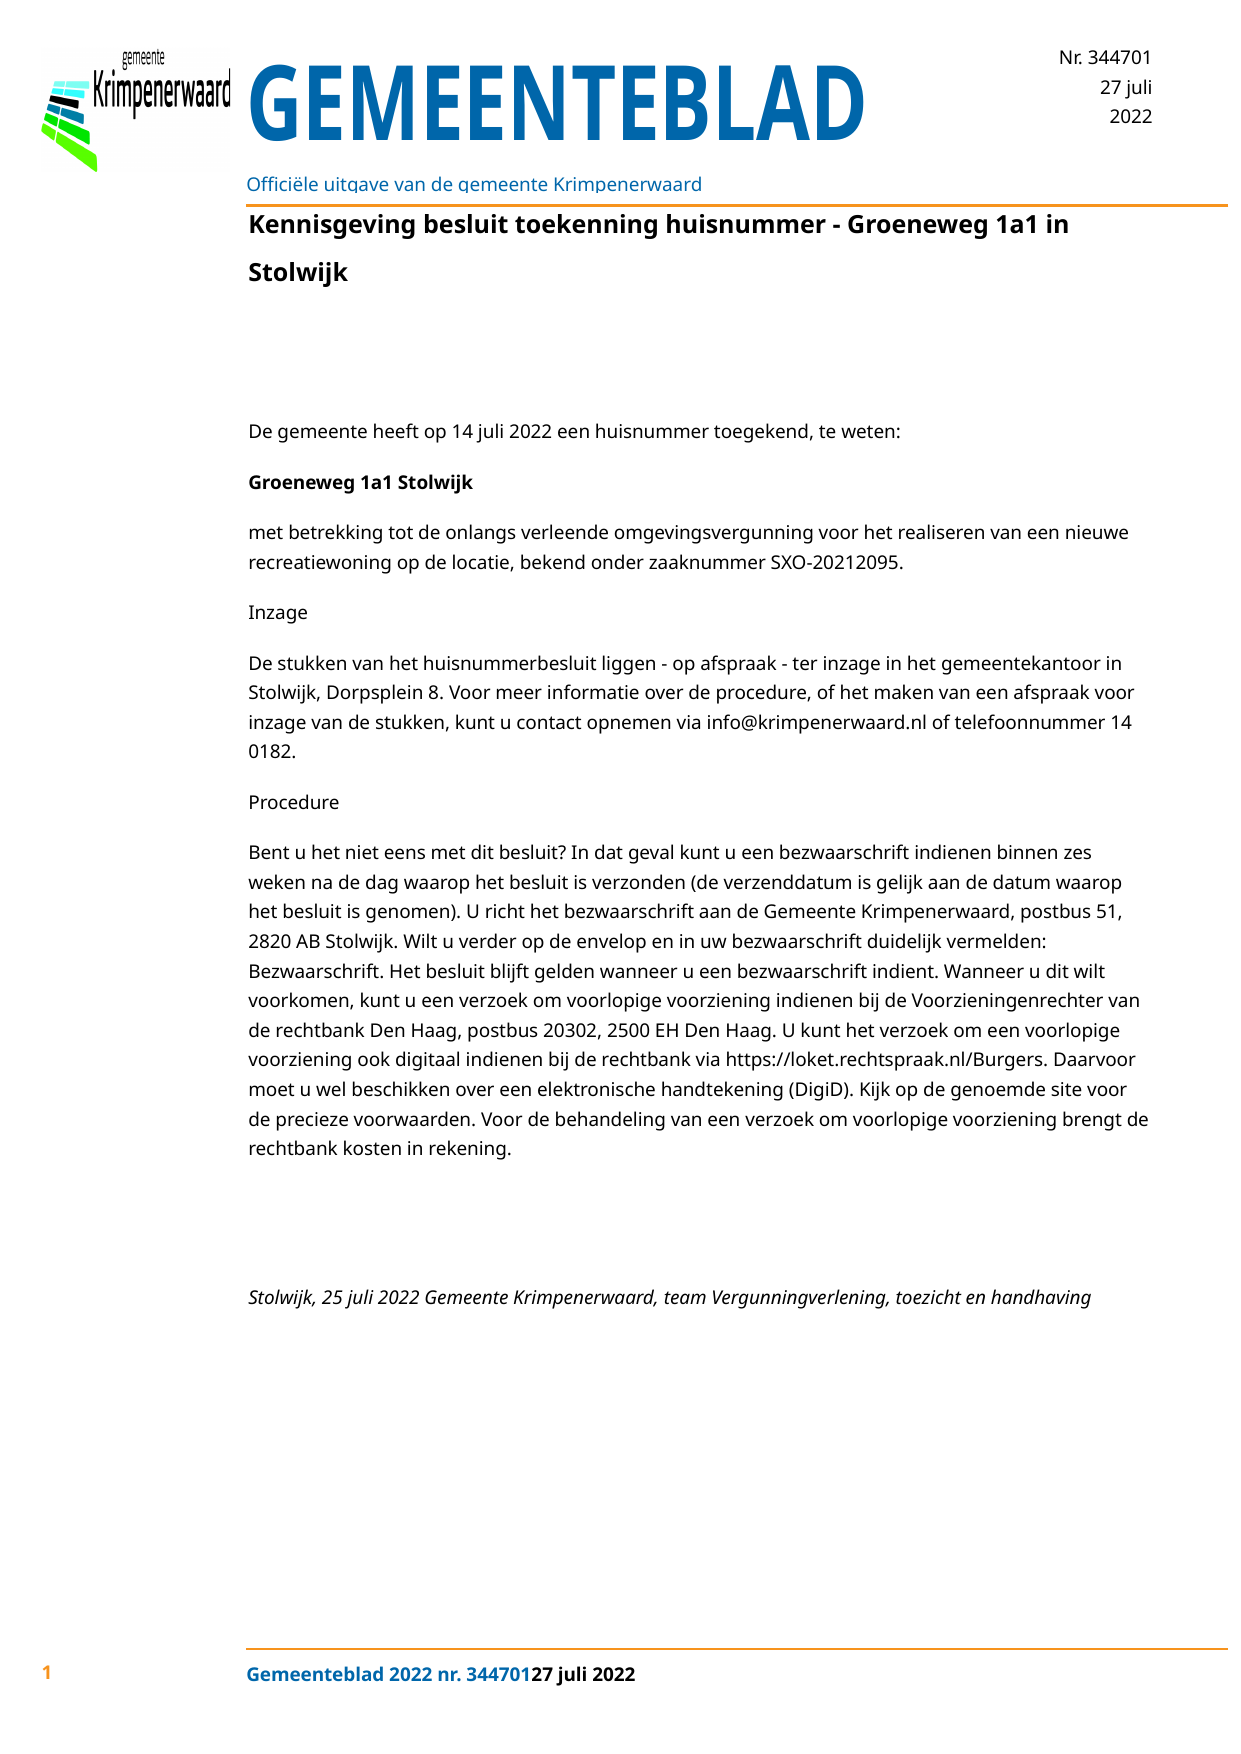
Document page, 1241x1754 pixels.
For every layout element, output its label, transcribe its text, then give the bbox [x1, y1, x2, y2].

text Inzage [248, 599, 1152, 625]
text met betrekking tot de onlangs verleende omgevingsvergunning voor het realiseren van een nieuwe recreatiewoning op de locatie, bekend onder zaaknummer SXO-20212095. [248, 519, 1152, 575]
text Stolwijk, 25 juli 2022 Gemeente Krimpenerwaard, team Vergunningverlening, toezicht en handhaving [248, 1284, 1152, 1310]
text De stukken van het huisnummerbesluit liggen - op afspraak - ter inzage in het gemeentekantoor in Stolwijk, Dorpsplein 8. Voor meer informatie over de procedure, of het maken van een afspraak voor inzage van de stukken, kunt u contact opnemen via info@krimpenerwaard.nl of telefoonnummer 14 0182. [248, 650, 1152, 764]
text Bent u het niet eens met dit besluit? In dat geval kunt u een bezwaarschrift indienen binnen zes weken na de dag waarop het besluit is verzonden (de verzenddatum is gelijk aan de datum waarop het besluit is genomen). U richt het bezwaarschrift aan de Gemeente Krimpenerwaard, postbus 51, 2820 AB Stolwijk. Wilt u verder op de envelop en in uw bezwaarschrift duidelijk vermelden: Bezwaarschrift. Het besluit blijft gelden wanneer u een bezwaarschrift indient. Wanneer u dit wilt voorkomen, kunt u een verzoek om voorlopige voorziening indienen bij de Voorzieningenrechter van de rechtbank Den Haag, postbus 20302, 2500 EH Den Haag. U kunt het verzoek om een voorlopige voorziening ook digitaal indienen bij de rechtbank via https://loket.rechtspraak.nl/Burgers. Daarvoor moet u wel beschikken over een elektronische handtekening (DigiD). Kijk op de genoemde site voor de precieze voorwaarden. Voor de behandeling van een verzoek om voorlopige voorziening brengt de rechtbank kosten in rekening. [248, 839, 1152, 1161]
text Groeneweg 1a1 Stolwijk [248, 469, 1152, 495]
text Procedure [248, 789, 1152, 815]
text Kennisgeving besluit toekenning huisnummer - Groeneweg 1a1 in Stolwijk [248, 207, 1152, 288]
text De gemeente heeft op 14 juli 2022 een huisnummer toegekend, te weten: [248, 419, 1152, 444]
picture [41, 47, 231, 172]
